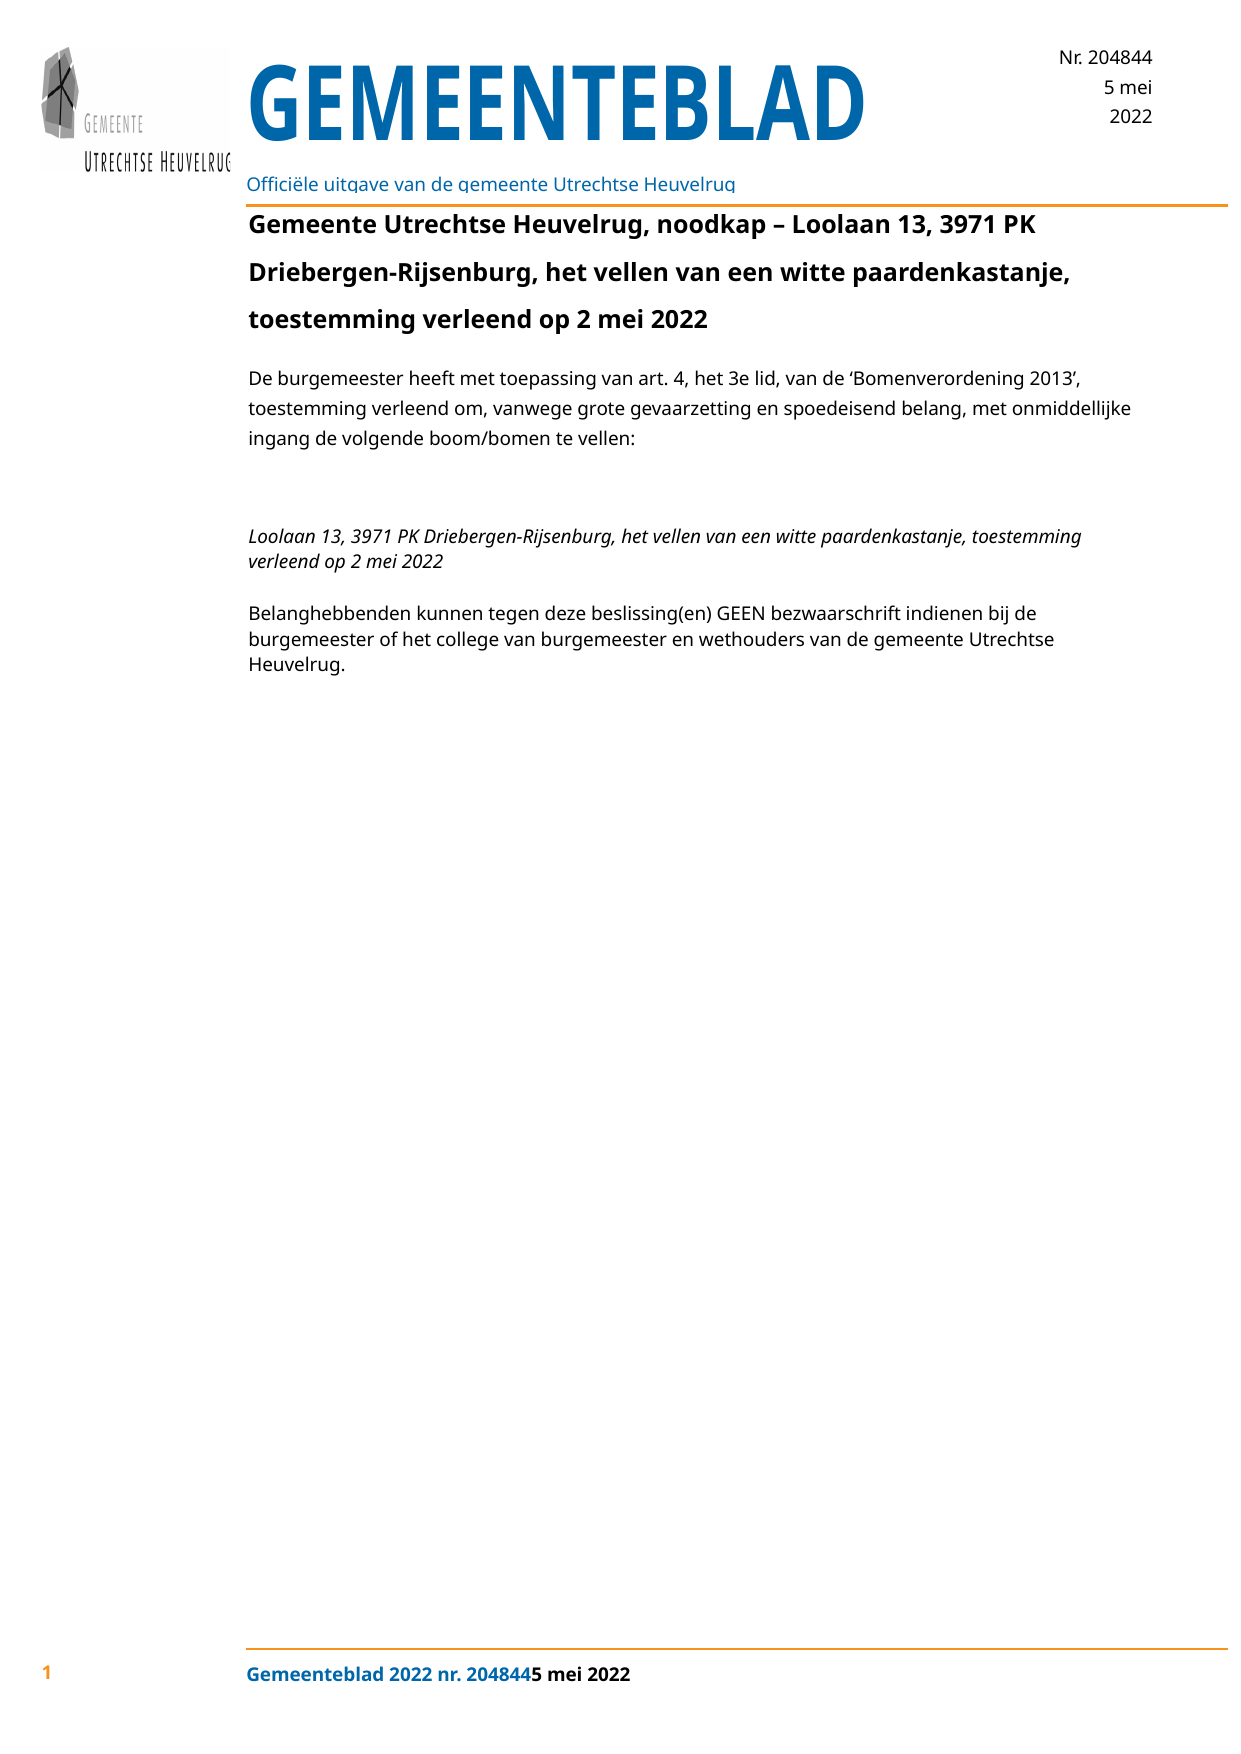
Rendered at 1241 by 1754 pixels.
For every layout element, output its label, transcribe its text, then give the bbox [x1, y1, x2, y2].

text De burgemeester heeft met toepassing van art. 4, het 3e lid, van de ‘Bomenverordening 2013’, toestemming verleend om, vanwege grote gevaarzetting en spoedeisend belang, met onmiddellijke ingang de volgende boom/bomen te vellen: [248, 366, 1152, 450]
text Gemeente Utrechtse Heuvelrug, noodkap – Loolaan 13, 3971 PK Driebergen-Rijsenburg, het vellen van een witte paardenkastanje, toestemming verleend op 2 mei 2022 [248, 207, 1152, 336]
text Belanghebbenden kunnen tegen deze beslissing(en) GEEN bezwaarschrift indienen bij de burgemeester of het college van burgemeester en wethouders van de gemeente Utrechtse Heuvelrug. [248, 600, 1152, 677]
picture [41, 47, 231, 172]
text Loolaan 13, 3971 PK Driebergen-Rijsenburg, het vellen van een witte paardenkastanje, toestemming verleend op 2 mei 2022 [248, 523, 1152, 574]
